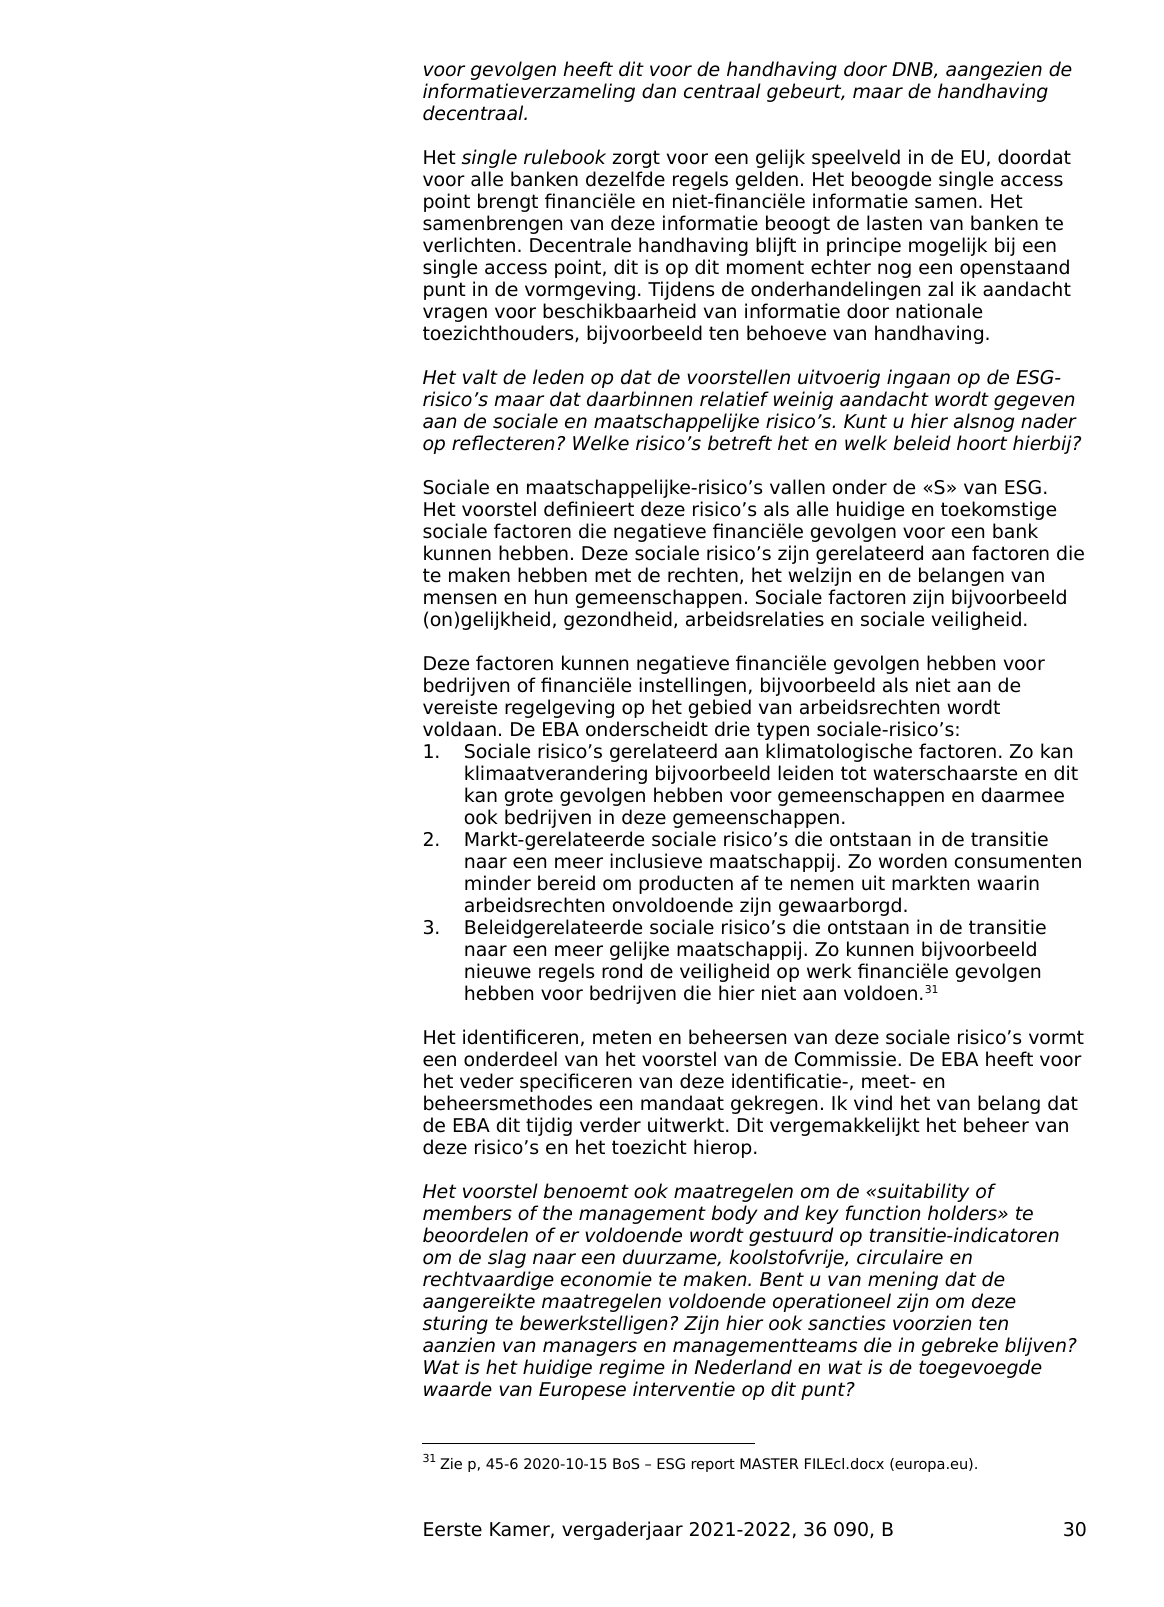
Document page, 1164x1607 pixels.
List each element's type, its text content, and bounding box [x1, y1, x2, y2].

text Sociale en maatschappelijke-risico’s vallen onder de «S» van ESG. Het voorstel definieert deze risico’s als alle huidige en toekomstige sociale factoren die negatieve financiële gevolgen voor een bank kunnen hebben. Deze sociale risico’s zijn gerelateerd aan factoren die te maken hebben met de rechten, het welzijn en de belangen van mensen en hun gemeenschappen. Sociale factoren zijn bijvoorbeeld (on)gelijkheid, gezondheid, arbeidsrelaties en sociale veiligheid. [422, 477, 1087, 631]
text Zie p, 45-6 2020-10-15 BoS – ESG report MASTER FILEcl.docx (europa.eu). [422, 1452, 1087, 1474]
text 1. Sociale risico’s gerelateerd aan klimatologische factoren. Zo kan klimaatverandering bijvoorbeeld leiden tot waterschaarste en dit kan grote gevolgen hebben voor gemeenschappen en daarmee ook bedrijven in deze gemeenschappen. [422, 741, 1087, 829]
text 3. Beleidgerelateerde sociale risico’s die ontstaan in de transitie naar een meer gelijke maatschappij. Zo kunnen bijvoorbeeld nieuwe regels rond de veiligheid op werk financiële gevolgen hebben voor bedrijven die hier niet aan voldoen. [422, 917, 1087, 1005]
text Deze factoren kunnen negatieve financiële gevolgen hebben voor bedrijven of financiële instellingen, bijvoorbeeld als niet aan de vereiste regelgeving op het gebied van arbeidsrechten wordt voldaan. De EBA onderscheidt drie typen sociale-risico’s: [422, 653, 1087, 741]
text 2. Markt-gerelateerde sociale risico’s die ontstaan in de transitie naar een meer inclusieve maatschappij. Zo worden consumenten minder bereid om producten af te nemen uit markten waarin arbeidsrechten onvoldoende zijn gewaarborgd. [422, 829, 1087, 917]
text Het valt de leden op dat de voorstellen uitvoerig ingaan op de ESG-risico’s maar dat daarbinnen relatief weinig aandacht wordt gegeven aan de sociale en maatschappelijke risico’s. Kunt u hier alsnog nader op reflecteren? Welke risico’s betreft het en welk beleid hoort hierbij? [422, 367, 1087, 455]
text Het voorstel benoemt ook maatregelen om de «suitability of members of the management body and key function holders» te beoordelen of er voldoende wordt gestuurd op transitie-indicatoren om de slag naar een duurzame, koolstofvrije, circulaire en rechtvaardige economie te maken. Bent u van mening dat de aangereikte maatregelen voldoende operationeel zijn om deze sturing te bewerkstelligen? Zijn hier ook sancties voorzien ten aanzien van managers en managementteams die in gebreke blijven? Wat is het huidige regime in Nederland en wat is de toegevoegde waarde van Europese interventie op dit punt? [422, 1181, 1087, 1401]
text Het identificeren, meten en beheersen van deze sociale risico’s vormt een onderdeel van het voorstel van de Commissie. De EBA heeft voor het veder specificeren van deze identificatie-, meet- en beheersmethodes een mandaat gekregen. Ik vind het van belang dat de EBA dit tijdig verder uitwerkt. Dit vergemakkelijkt het beheer van deze risico’s en het toezicht hierop. [422, 1027, 1087, 1159]
text Het single rulebook zorgt voor een gelijk speelveld in de EU, doordat voor alle banken dezelfde regels gelden. Het beoogde single access point brengt financiële en niet-financiële informatie samen. Het samenbrengen van deze informatie beoogt de lasten van banken te verlichten. Decentrale handhaving blijft in principe mogelijk bij een single access point, dit is op dit moment echter nog een openstaand punt in de vormgeving. Tijdens de onderhandelingen zal ik aandacht vragen voor beschikbaarheid van informatie door nationale toezichthouders, bijvoorbeeld ten behoeve van handhaving. [422, 147, 1087, 345]
text voor gevolgen heeft dit voor de handhaving door DNB, aangezien de informatieverzameling dan centraal gebeurt, maar de handhaving decentraal. [422, 59, 1087, 125]
